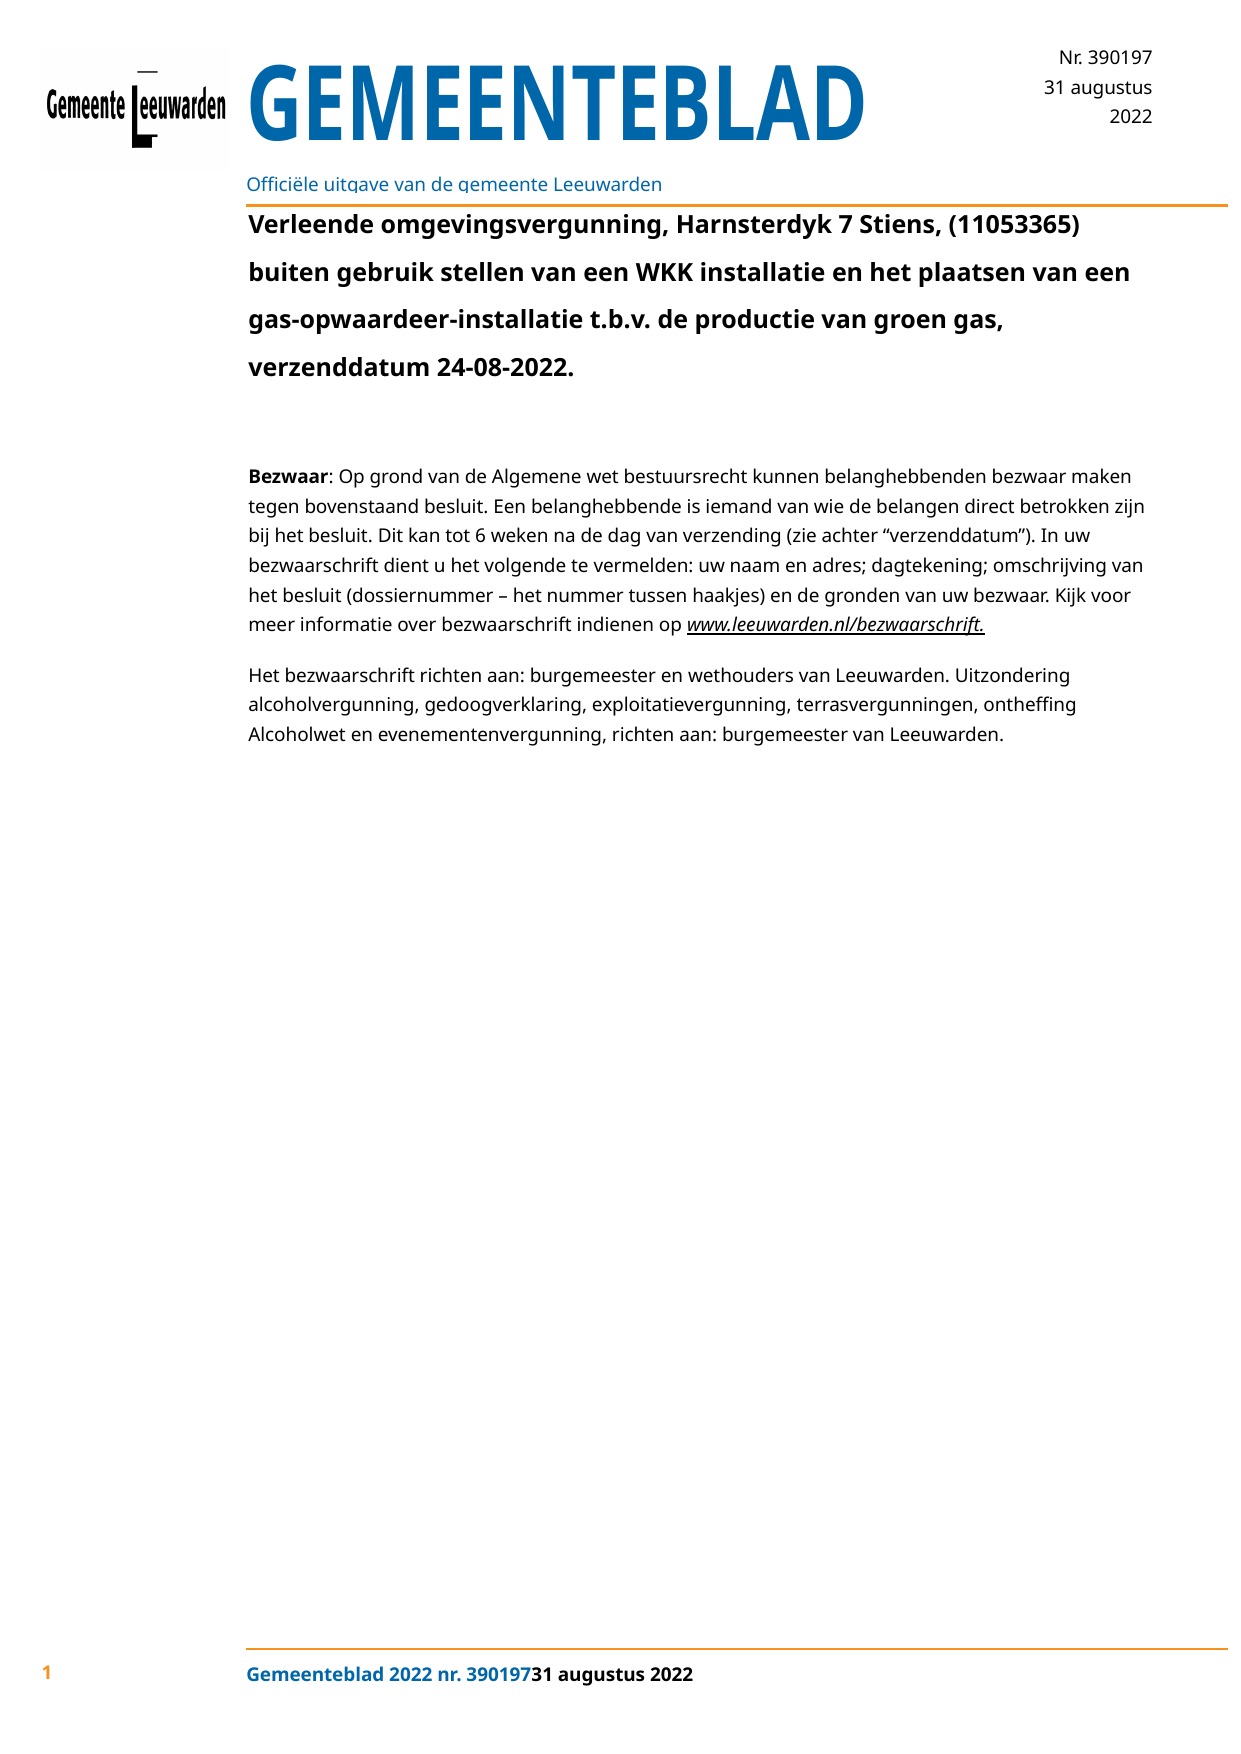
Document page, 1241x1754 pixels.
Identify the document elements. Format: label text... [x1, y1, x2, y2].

text Verleende omgevingsvergunning, Harnsterdyk 7 Stiens, (11053365) buiten gebruik stellen van een WKK installatie en het plaatsen van een gas-opwaardeer-installatie t.b.v. de productie van groen gas, verzenddatum 24-08-2022. [248, 207, 1152, 384]
picture [41, 47, 231, 172]
text Het bezwaarschrift richten aan: burgemeester en wethouders van Leeuwarden. Uitzondering alcoholvergunning, gedoogverklaring, exploitatievergunning, terrasvergunningen, ontheffing Alcoholwet en evenementenvergunning, richten aan: burgemeester van Leeuwarden. [248, 662, 1152, 747]
text Bezwaar: Op grond van de Algemene wet bestuursrecht kunnen belanghebbenden bezwaar maken tegen bovenstaand besluit. Een belanghebbende is iemand van wie de belangen direct betrokken zijn bij het besluit. Dit kan tot 6 weken na de dag van verzending (zie achter “verzenddatum”). In uw bezwaarschrift dient u het volgende te vermelden: uw naam en adres; dagtekening; omschrijving van het besluit (dossiernummer – het nummer tussen haakjes) en de gronden van uw bezwaar. Kijk voor meer informatie over bezwaarschrift indienen op www.leeuwarden.nl/bezwaarschrift. [248, 463, 1152, 637]
